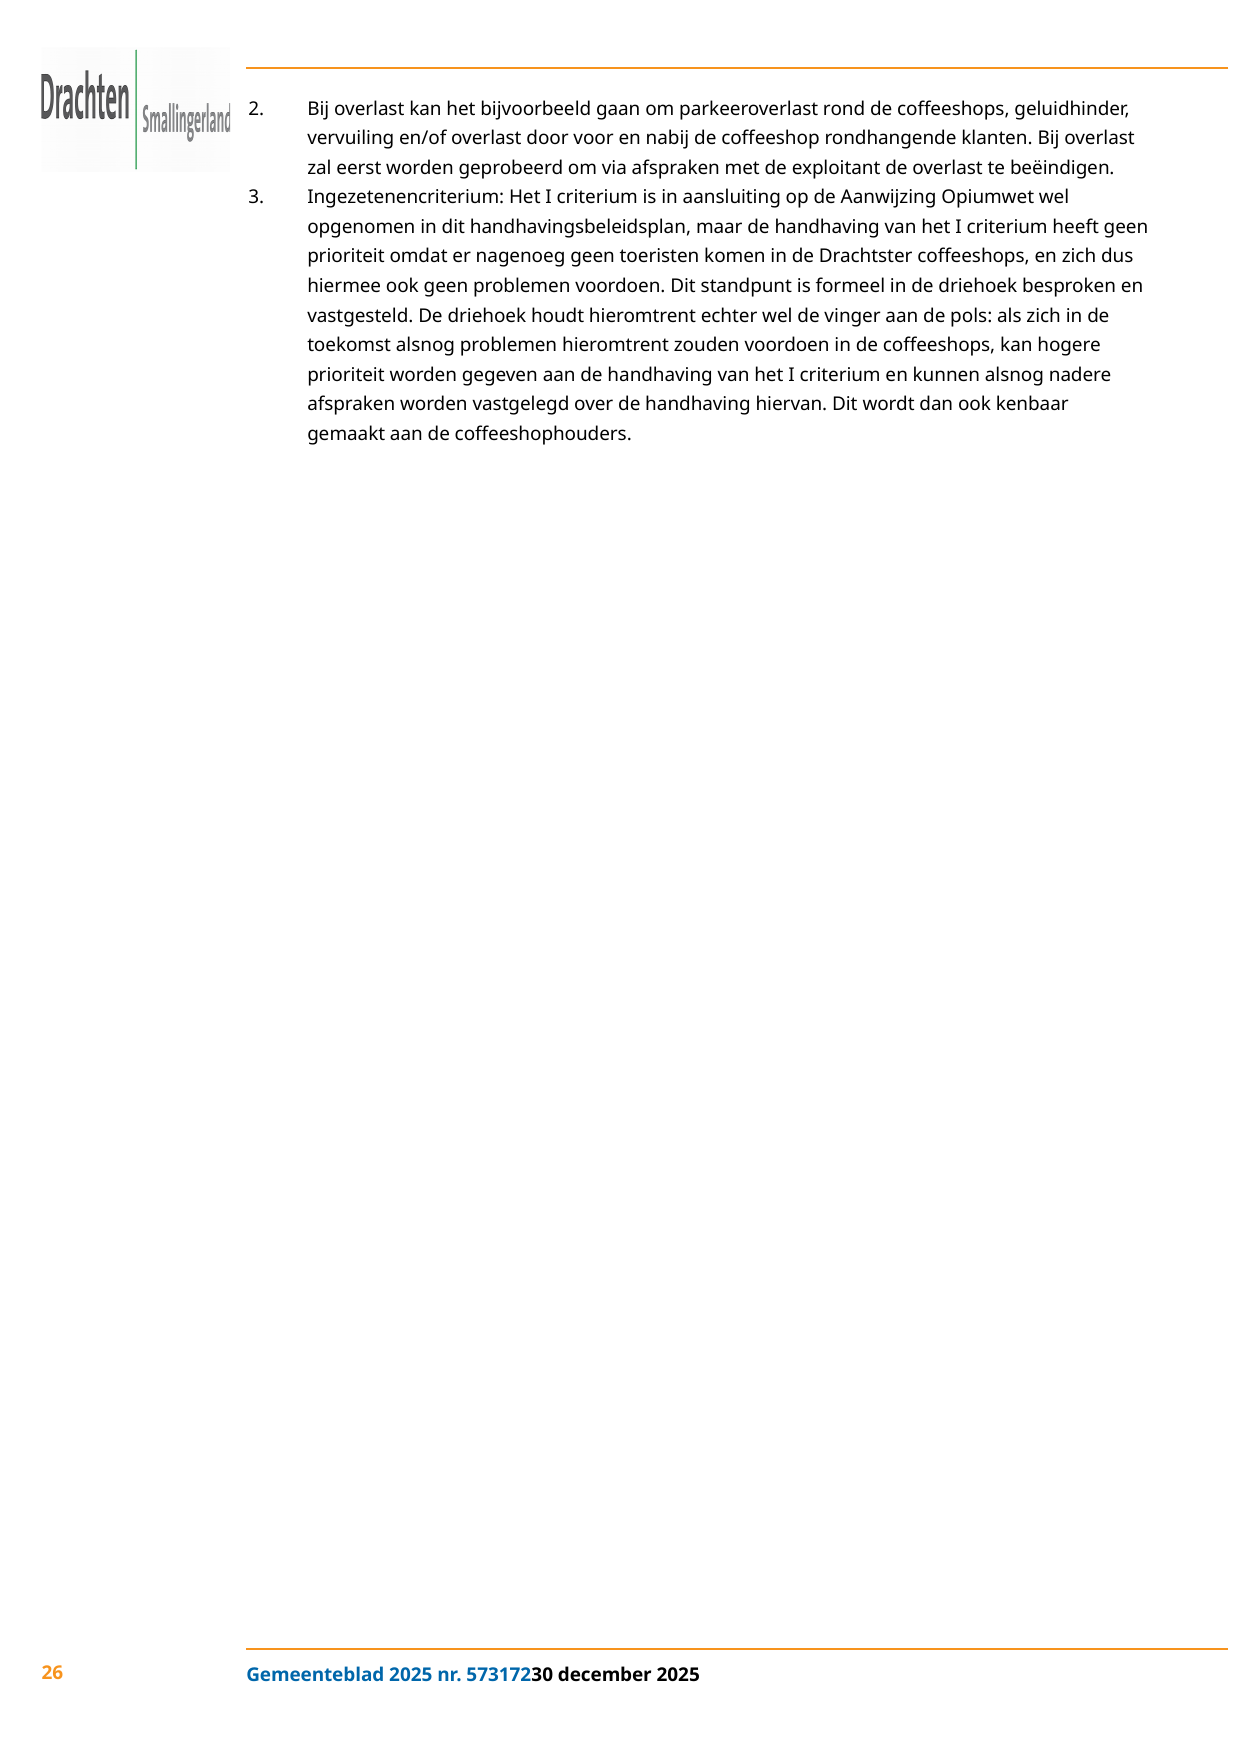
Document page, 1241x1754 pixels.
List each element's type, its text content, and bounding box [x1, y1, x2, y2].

picture [41, 47, 231, 172]
list Bij overlast kan het bijvoorbeeld gaan om parkeeroverlast rond de coffeeshops, geluidhinder, vervuiling en/of overlast door voor en nabij de coffeeshop rondhangende klanten. Bij overlast zal eerst worden geprobeerd om via afspraken met de exploitant de overlast te beëindigen. [248, 95, 1152, 180]
list Ingezetenencriterium: Het I criterium is in aansluiting op de Aanwijzing Opiumwet wel opgenomen in dit handhavingsbeleidsplan, maar de handhaving van het I criterium heeft geen prioriteit omdat er nagenoeg geen toeristen komen in de Drachtster coffeeshops, en zich dus hiermee ook geen problemen voordoen. Dit standpunt is formeel in de driehoek besproken en vastgesteld. De driehoek houdt hieromtrent echter wel de vinger aan de pols: als zich in de toekomst alsnog problemen hieromtrent zouden voordoen in de coffeeshops, kan hogere prioriteit worden gegeven aan de handhaving van het I criterium en kunnen alsnog nadere afspraken worden vastgelegd over de handhaving hiervan. Dit wordt dan ook kenbaar gemaakt aan de coffeeshophouders. [248, 183, 1152, 446]
